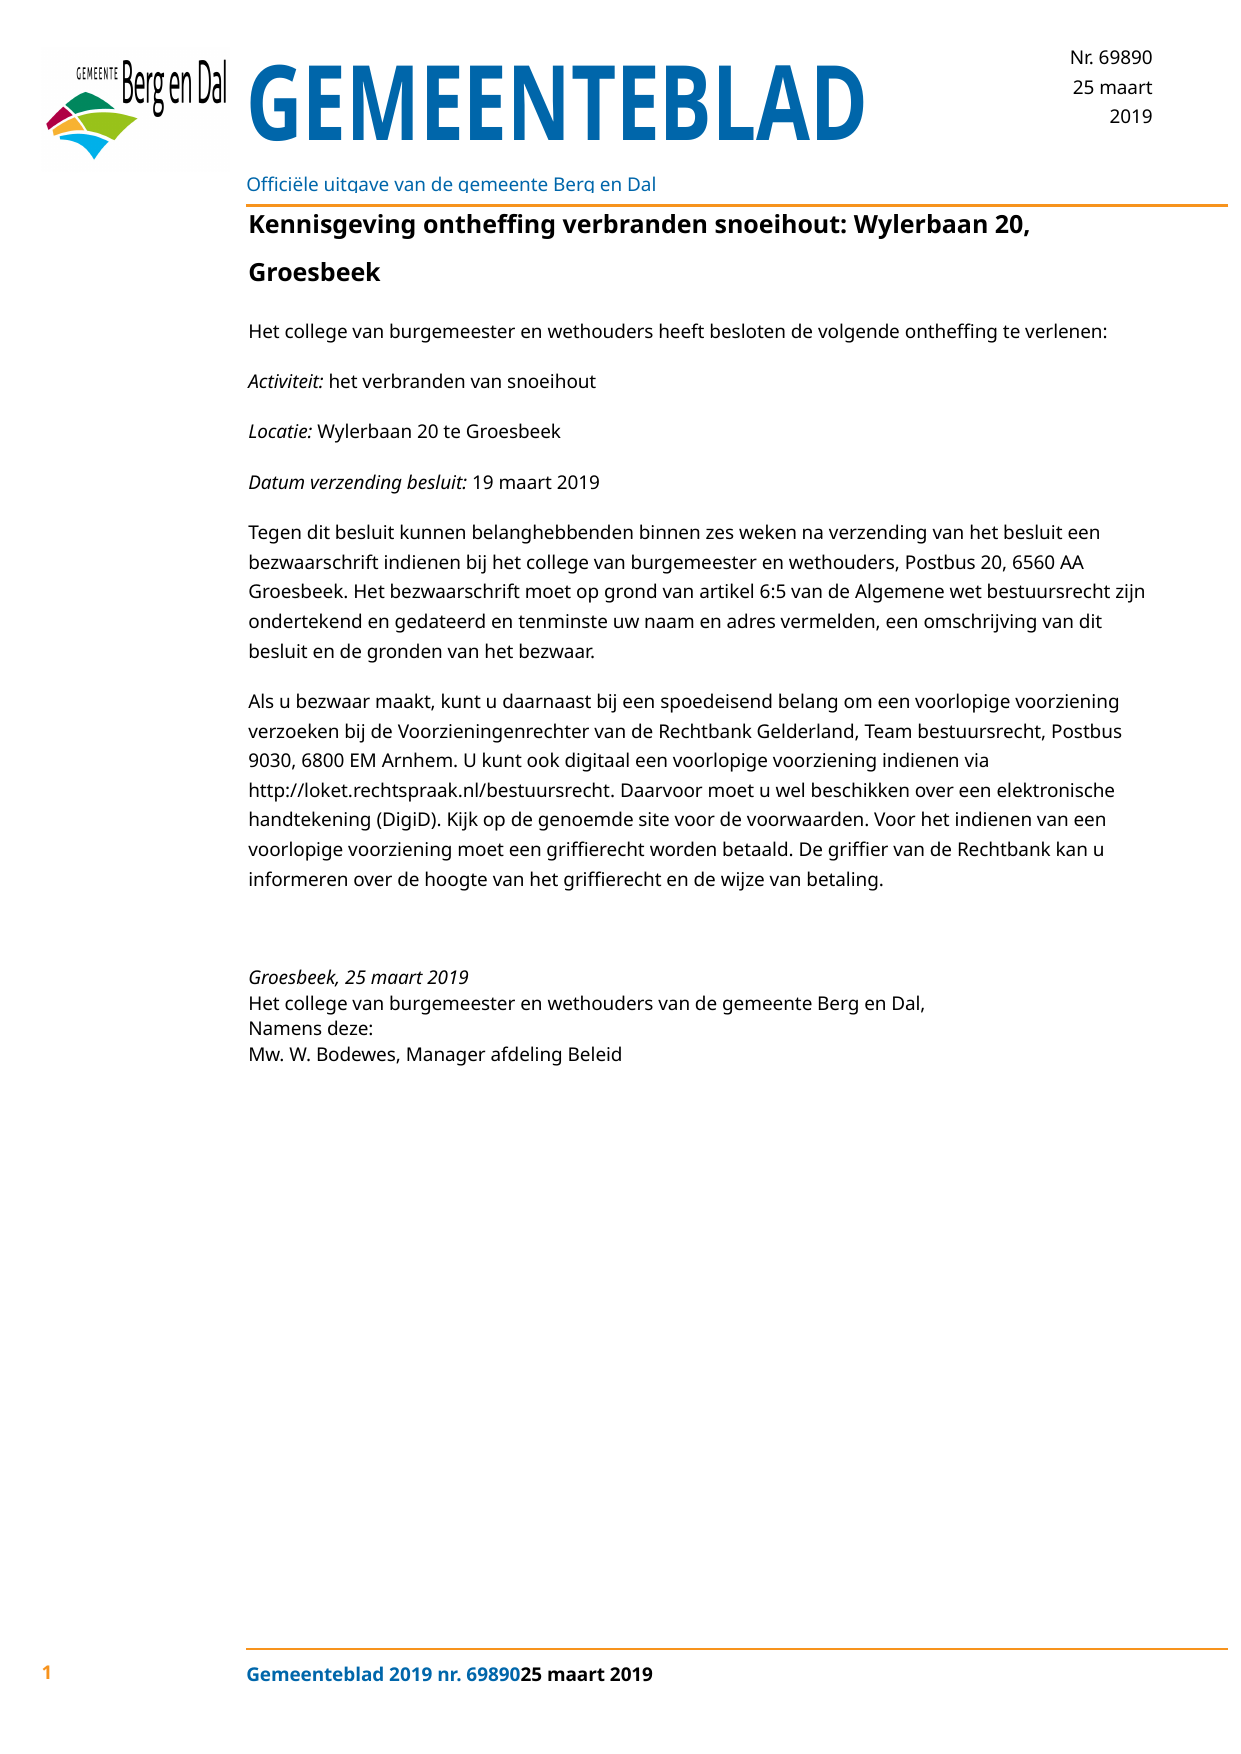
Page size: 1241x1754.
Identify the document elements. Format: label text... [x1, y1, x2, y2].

text Tegen dit besluit kunnen belanghebbenden binnen zes weken na verzending van het besluit een bezwaarschrift indienen bij het college van burgemeester en wethouders, Postbus 20, 6560 AA Groesbeek. Het bezwaarschrift moet op grond van artikel 6:5 van de Algemene wet bestuursrecht zijn ondertekend en gedateerd en tenminste uw naam en adres vermelden, een omschrijving van dit besluit en de gronden van het bezwaar. [248, 519, 1152, 664]
text Het college van burgemeester en wethouders van de gemeente Berg en Dal, [248, 990, 1152, 1016]
text Kennisgeving ontheffing verbranden snoeihout: Wylerbaan 20, Groesbeek [248, 207, 1152, 288]
picture [41, 47, 231, 172]
text Als u bezwaar maakt, kunt u daarnaast bij een spoedeisend belang om een voorlopige voorziening verzoeken bij de Voorzieningenrechter van de Rechtbank Gelderland, Team bestuursrecht, Postbus 9030, 6800 EM Arnhem. U kunt ook digitaal een voorlopige voorziening indienen via http://loket.rechtspraak.nl/bestuursrecht. Daarvoor moet u wel beschikken over een elektronische handtekening (DigiD). Kijk op de genoemde site voor de voorwaarden. Voor het indienen van een voorlopige voorziening moet een griffierecht worden betaald. De griffier van de Rechtbank kan u informeren over de hoogte van het griffierecht en de wijze van betaling. [248, 688, 1152, 892]
text Groesbeek, 25 maart 2019 [248, 964, 1152, 990]
text Activiteit: het verbranden van snoeihout [248, 368, 1152, 394]
text Datum verzending besluit: 19 maart 2019 [248, 469, 1152, 495]
text Namens deze: [248, 1016, 1152, 1041]
text Locatie: Wylerbaan 20 te Groesbeek [248, 419, 1152, 444]
text Het college van burgemeester en wethouders heeft besloten de volgende ontheffing te verlenen: [248, 318, 1152, 344]
text Mw. W. Bodewes, Manager afdeling Beleid [248, 1041, 1152, 1067]
